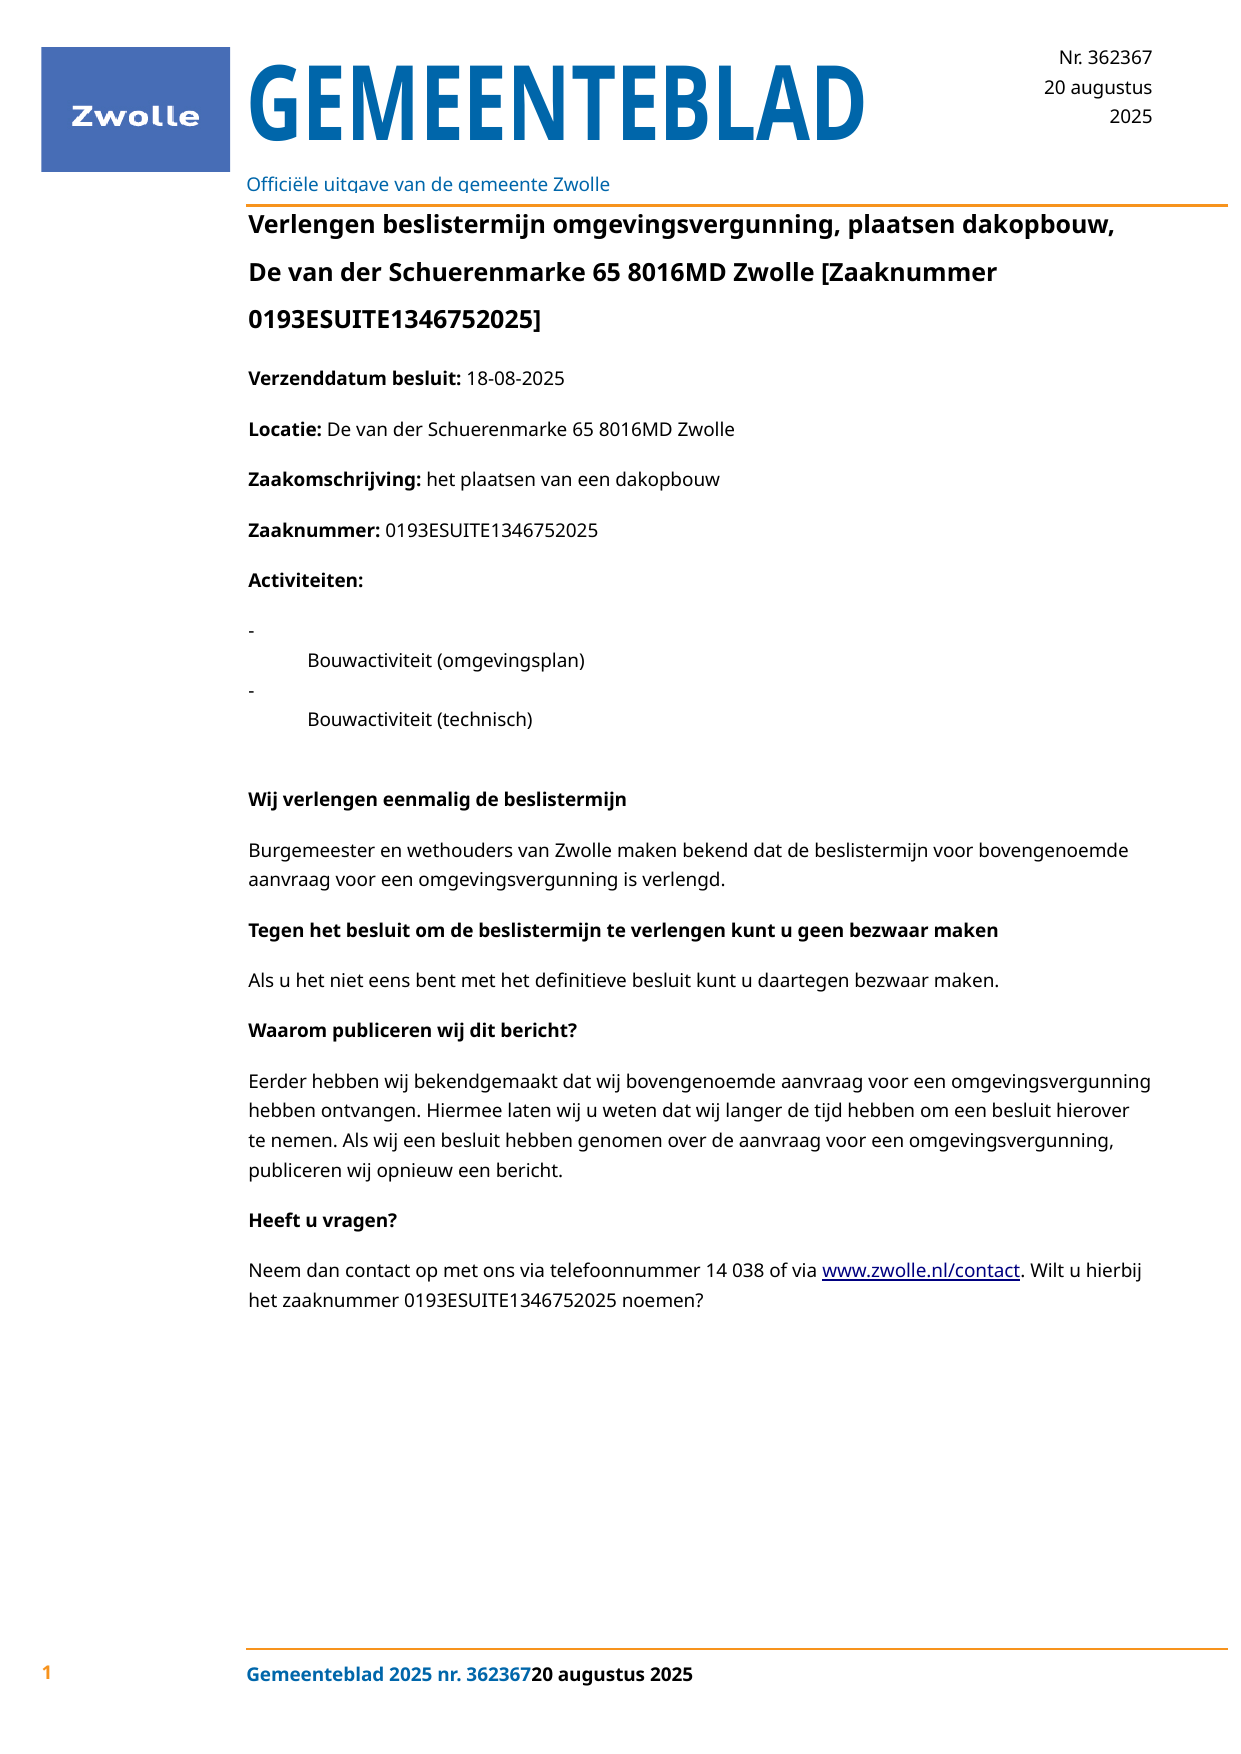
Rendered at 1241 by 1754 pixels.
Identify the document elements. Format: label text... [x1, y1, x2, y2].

text Burgemeester en wethouders van Zwolle maken bekend dat de beslistermijn voor bovengenoemde aanvraag voor een omgevingsvergunning is verlengd. [248, 837, 1152, 892]
text Eerder hebben wij bekendgemaakt dat wij bovengenoemde aanvraag voor een omgevingsvergunning hebben ontvangen. Hiermee laten wij u weten dat wij langer de tijd hebben om een besluit hierover te nemen. Als wij een besluit hebben genomen over de aanvraag voor een omgevingsvergunning, publiceren wij opnieuw een bericht. [248, 1068, 1152, 1182]
text Neem dan contact op met ons via telefoonnummer 14 038 of via www.zwolle.nl/contact. Wilt u hierbij het zaaknummer 0193ESUITE1346752025 noemen? [248, 1258, 1152, 1313]
picture [41, 47, 231, 172]
text Wij verlengen eenmalig de beslistermijn [248, 786, 1152, 812]
text Tegen het besluit om de beslistermijn te verlengen kunt u geen bezwaar maken [248, 917, 1152, 942]
list Bouwactiviteit (omgevingsplan) [248, 647, 1152, 673]
text Verlengen beslistermijn omgevingsvergunning, plaatsen dakopbouw, De van der Schuerenmarke 65 8016MD Zwolle [Zaaknummer 0193ESUITE1346752025] [248, 207, 1152, 336]
text Als u het niet eens bent met het definitieve besluit kunt u daartegen bezwaar maken. [248, 967, 1152, 993]
text Locatie: De van der Schuerenmarke 65 8016MD Zwolle [248, 416, 1152, 442]
text Waarom publiceren wij dit bericht? [248, 1018, 1152, 1043]
text Heeft u vragen? [248, 1207, 1152, 1233]
text Activiteiten: [248, 567, 1152, 593]
list Bouwactiviteit (technisch) [248, 706, 1152, 732]
text Zaaknummer: 0193ESUITE1346752025 [248, 517, 1152, 542]
text Zaakomschrijving: het plaatsen van een dakopbouw [248, 466, 1152, 492]
text Verzenddatum besluit: 18-08-2025 [248, 366, 1152, 391]
